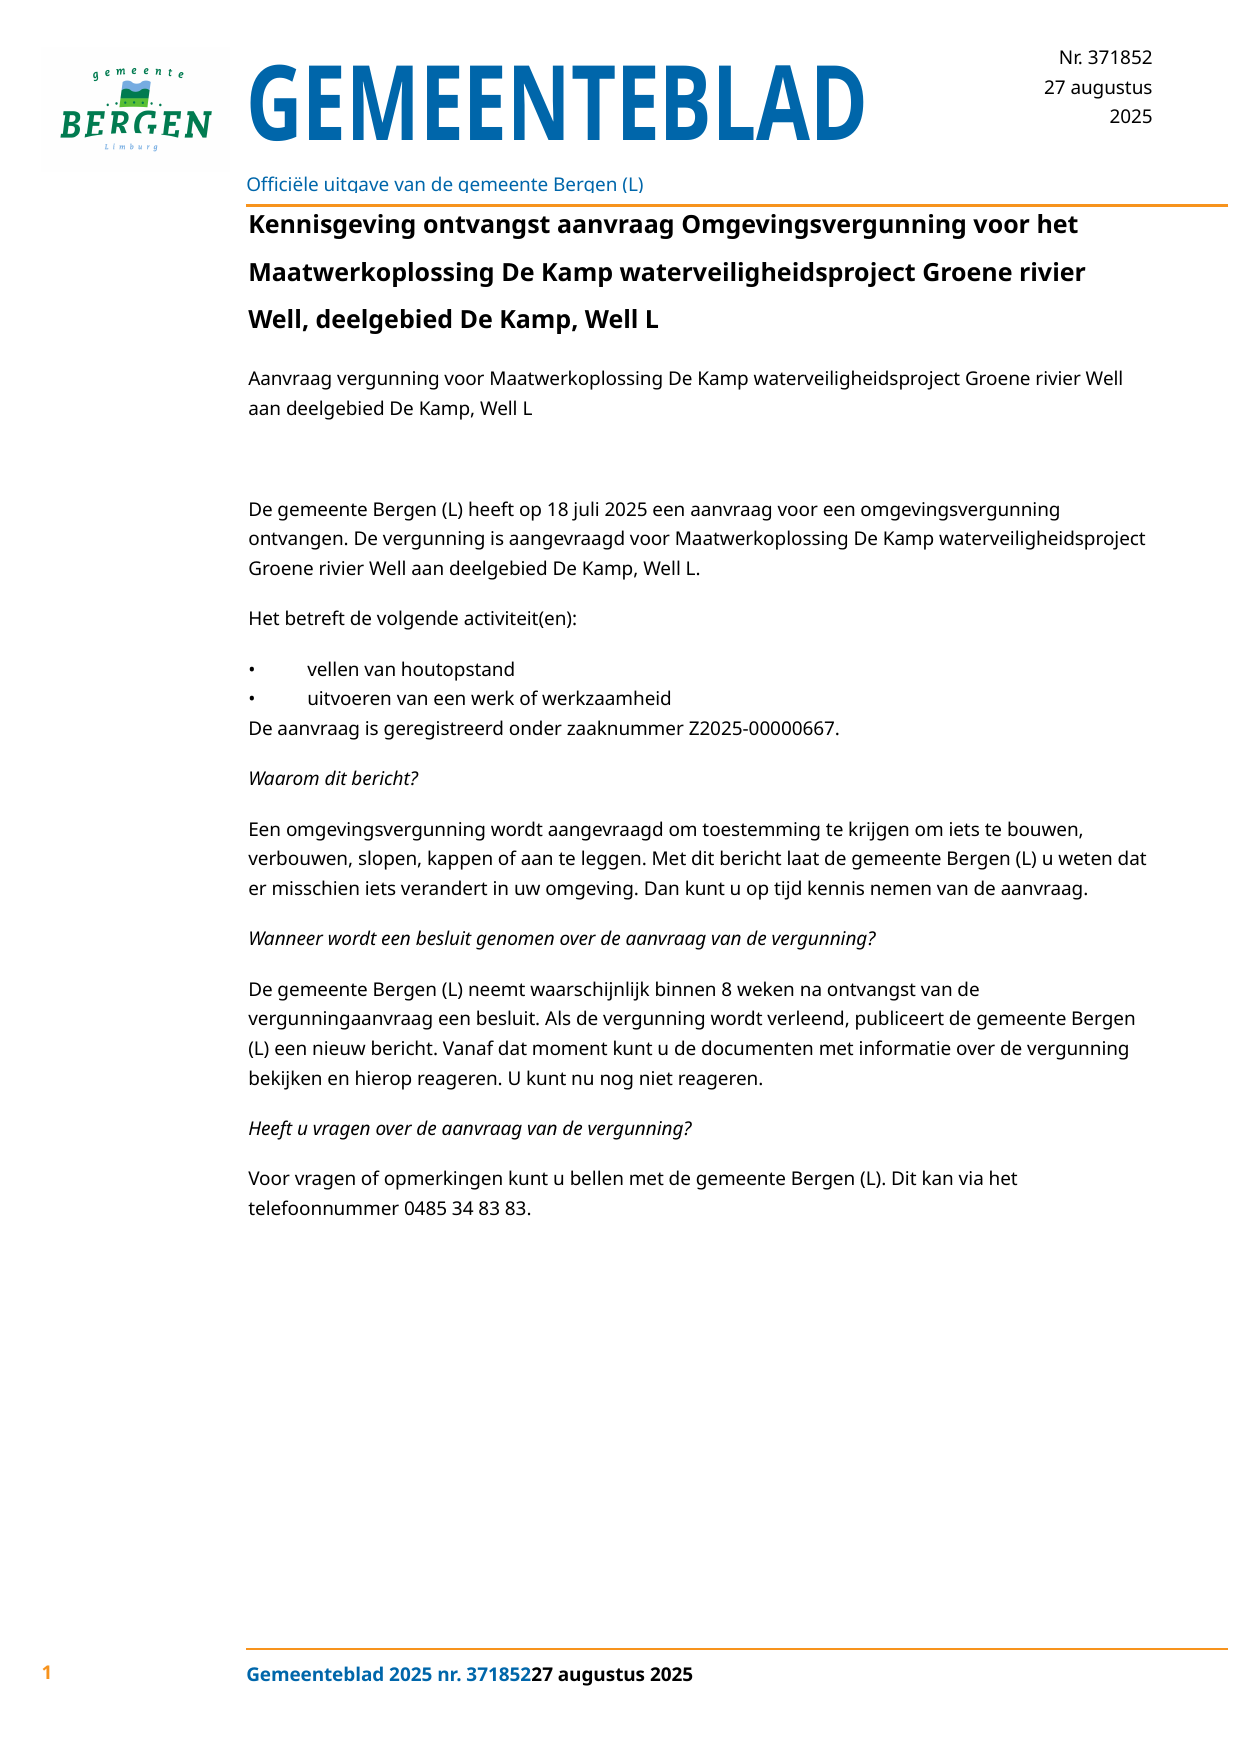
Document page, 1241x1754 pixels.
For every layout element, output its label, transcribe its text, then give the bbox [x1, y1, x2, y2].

text Waarom dit bericht? [248, 766, 1152, 791]
text De gemeente Bergen (L) neemt waarschijnlijk binnen 8 weken na ontvangst van de vergunningaanvraag een besluit. Als de vergunning wordt verleend, publiceert de gemeente Bergen (L) een nieuw bericht. Vanaf dat moment kunt u de documenten met informatie over de vergunning bekijken en hierop reageren. U kunt nu nog niet reageren. [248, 976, 1152, 1090]
text Heeft u vragen over de aanvraag van de vergunning? [248, 1115, 1152, 1141]
text Een omgevingsvergunning wordt aangevraagd om toestemming te krijgen om iets te bouwen, verbouwen, slopen, kappen of aan te leggen. Met dit bericht laat de gemeente Bergen (L) u weten dat er misschien iets verandert in uw omgeving. Dan kunt u op tijd kennis nemen van de aanvraag. [248, 816, 1152, 901]
text De aanvraag is geregistreerd onder zaaknummer Z2025-00000667. [248, 715, 1152, 741]
picture [41, 47, 231, 172]
text Het betreft de volgende activiteit(en): [248, 606, 1152, 631]
list vellen van houtopstand [248, 656, 1152, 682]
text Wanneer wordt een besluit genomen over de aanvraag van de vergunning? [248, 926, 1152, 951]
text Voor vragen of opmerkingen kunt u bellen met de gemeente Bergen (L). Dit kan via het telefoonnummer 0485 34 83 83. [248, 1166, 1152, 1221]
text Kennisgeving ontvangst aanvraag Omgevingsvergunning voor het Maatwerkoplossing De Kamp waterveiligheidsproject Groene rivier Well, deelgebied De Kamp, Well L [248, 207, 1152, 336]
list uitvoeren van een werk of werkzaamheid [248, 686, 1152, 711]
text De gemeente Bergen (L) heeft op 18 juli 2025 een aanvraag voor een omgevingsvergunning ontvangen. De vergunning is aangevraagd voor Maatwerkoplossing De Kamp waterveiligheidsproject Groene rivier Well aan deelgebied De Kamp, Well L. [248, 496, 1152, 581]
text Aanvraag vergunning voor Maatwerkoplossing De Kamp waterveiligheidsproject Groene rivier Well aan deelgebied De Kamp, Well L [248, 366, 1152, 421]
